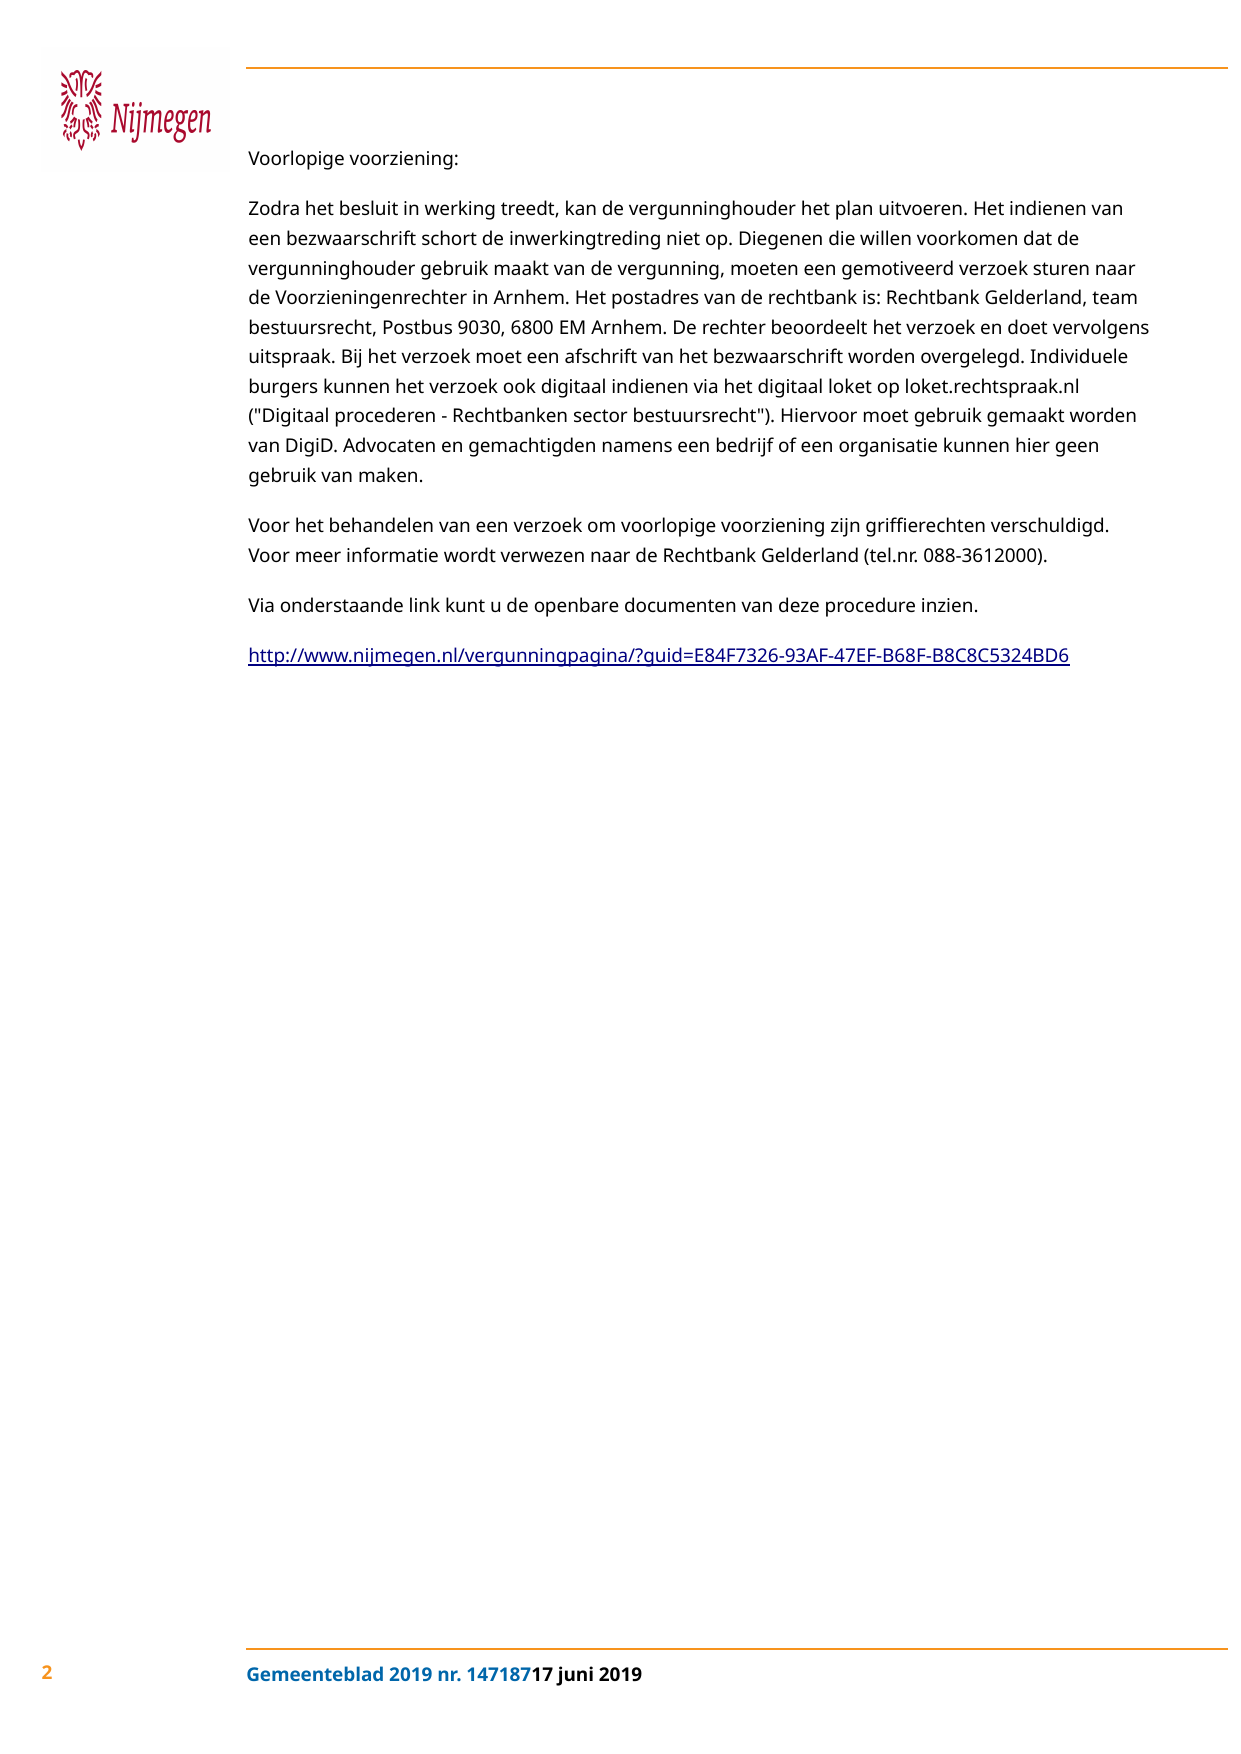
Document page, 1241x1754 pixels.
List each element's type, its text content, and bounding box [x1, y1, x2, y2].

text http://www.nijmegen.nl/vergunningpagina/?guid=E84F7326-93AF-47EF-B68F-B8C8C5324BD6 [248, 643, 1152, 668]
text Voor het behandelen van een verzoek om voorlopige voorziening zijn griffierechten verschuldigd. Voor meer informatie wordt verwezen naar de Rechtbank Gelderland (tel.nr. 088-3612000). [248, 512, 1152, 568]
picture [41, 47, 231, 172]
text Voorlopige voorziening: [248, 145, 1152, 171]
text Via onderstaande link kunt u de openbare documenten van deze procedure inzien. [248, 592, 1152, 618]
text Zodra het besluit in werking treedt, kan de vergunninghouder het plan uitvoeren. Het indienen van een bezwaarschrift schort de inwerkingtreding niet op. Diegenen die willen voorkomen dat de vergunninghouder gebruik maakt van de vergunning, moeten een gemotiveerd verzoek sturen naar de Voorzieningenrechter in Arnhem. Het postadres van de rechtbank is: Rechtbank Gelderland, team bestuursrecht, Postbus 9030, 6800 EM Arnhem. De rechter beoordeelt het verzoek en doet vervolgens uitspraak. Bij het verzoek moet een afschrift van het bezwaarschrift worden overgelegd. Individuele burgers kunnen het verzoek ook digitaal indienen via het digitaal loket op loket.rechtspraak.nl ("Digitaal procederen - Rechtbanken sector bestuursrecht"). Hiervoor moet gebruik gemaakt worden van DigiD. Advocaten en gemachtigden namens een bedrijf of een organisatie kunnen hier geen gebruik van maken. [248, 196, 1152, 488]
